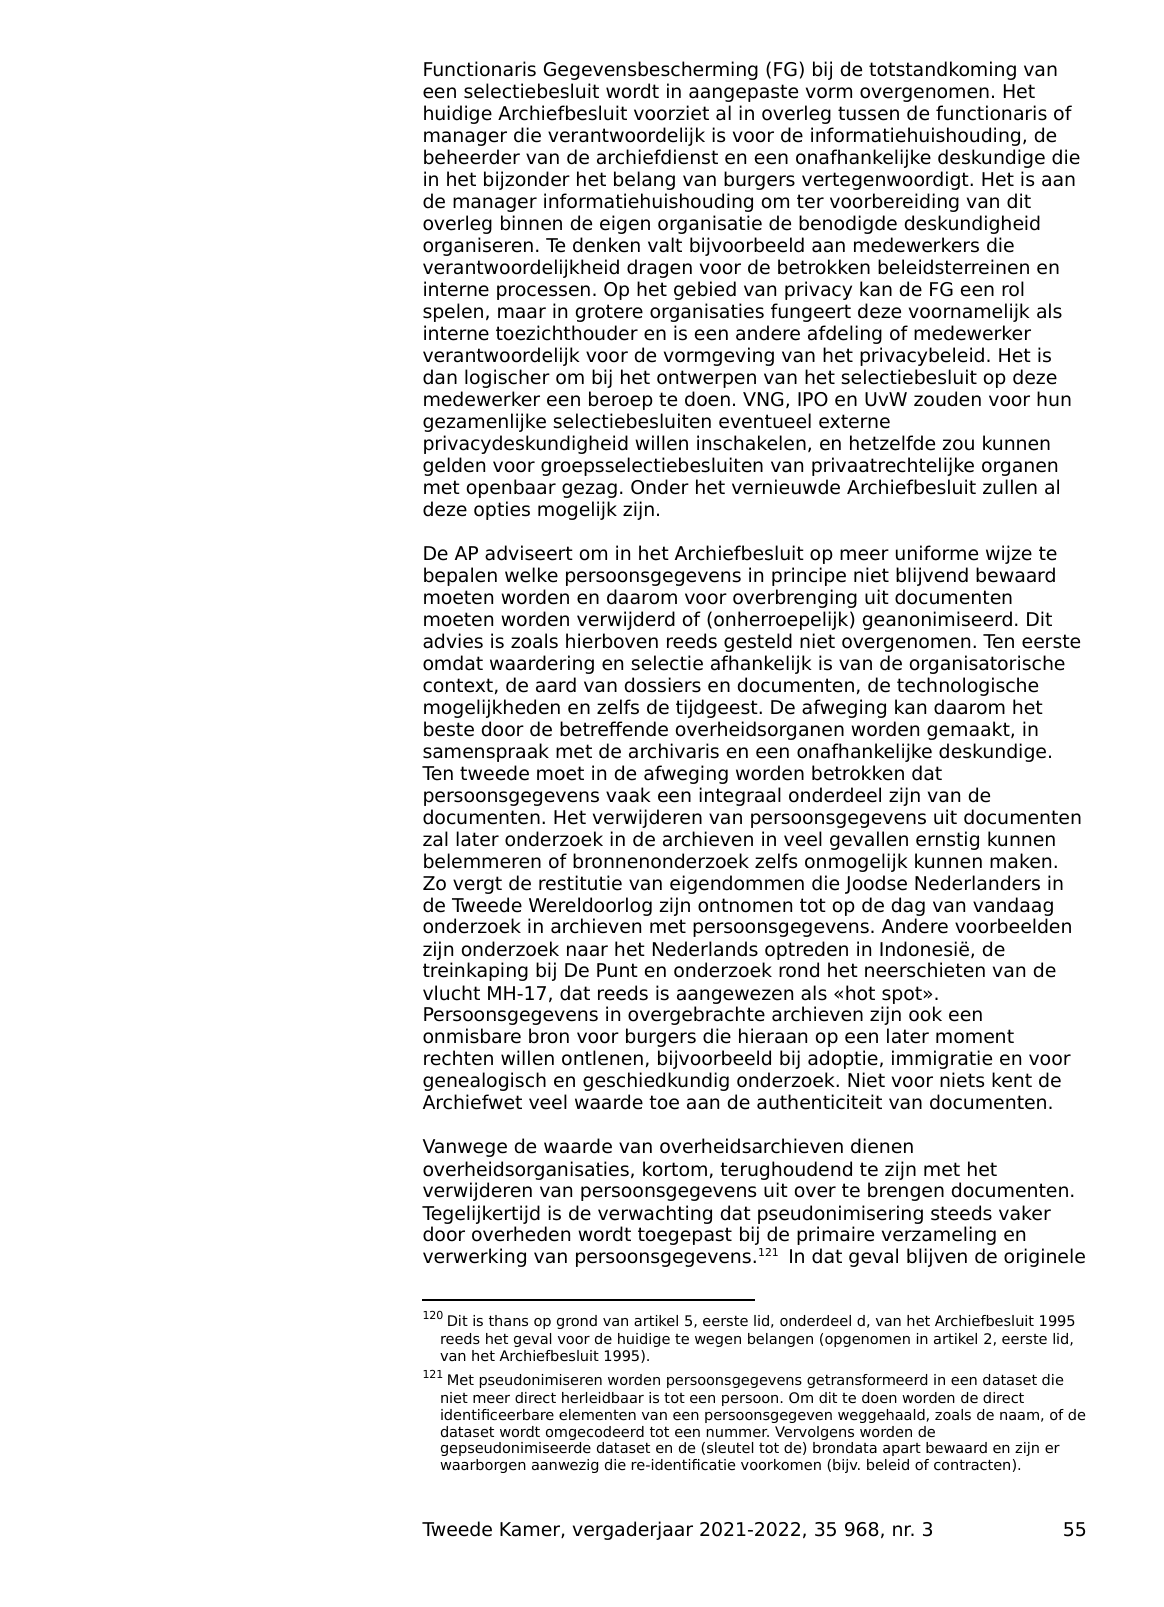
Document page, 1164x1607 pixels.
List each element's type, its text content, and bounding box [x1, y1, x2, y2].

text Met pseudonimiseren worden persoonsgegevens getransformeerd in een dataset die niet meer direct herleidbaar is tot een persoon. Om dit te doen worden de direct identificeerbare elementen van een persoonsgegeven weggehaald, zoals de naam, of de dataset wordt omgecodeerd tot een nummer. Vervolgens worden de gepseudonimiseerde dataset en de (sleutel tot de) brondata apart bewaard en zijn er waarborgen aanwezig die re-identificatie voorkomen (bijv. beleid of contracten). [422, 1368, 1087, 1474]
text De AP adviseert om in het Archiefbesluit op meer uniforme wijze te bepalen welke persoonsgegevens in principe niet blijvend bewaard moeten worden en daarom voor overbrenging uit documenten moeten worden verwijderd of (onherroepelijk) geanonimiseerd. Dit advies is zoals hierboven reeds gesteld niet overgenomen. Ten eerste omdat waardering en selectie afhankelijk is van de organisatorische context, de aard van dossiers en documenten, de technologische mogelijkheden en zelfs de tijdgeest. De afweging kan daarom het beste door de betreffende overheidsorganen worden gemaakt, in samenspraak met de archivaris en een onafhankelijke deskundige. Ten tweede moet in de afweging worden betrokken dat persoonsgegevens vaak een integraal onderdeel zijn van de documenten. Het verwijderen van persoonsgegevens uit documenten zal later onderzoek in de archieven in veel gevallen ernstig kunnen belemmeren of bronnenonderzoek zelfs onmogelijk kunnen maken. Zo vergt de restitutie van eigendommen die Joodse Nederlanders in de Tweede Wereldoorlog zijn ontnomen tot op de dag van vandaag onderzoek in archieven met persoonsgegevens. Andere voorbeelden zijn onderzoek naar het Nederlands optreden in Indonesië, de treinkaping bij De Punt en onderzoek rond het neerschieten van de vlucht MH-17, dat reeds is aangewezen als «hot spot». Persoonsgegevens in overgebrachte archieven zijn ook een onmisbare bron voor burgers die hieraan op een later moment rechten willen ontlenen, bijvoorbeeld bij adoptie, immigratie en voor genealogisch en geschiedkundig onderzoek. Niet voor niets kent de Archiefwet veel waarde toe aan de authenticiteit van documenten. [422, 543, 1087, 1114]
text Functionaris Gegevensbescherming (FG) bij de totstandkoming van een selectiebesluit wordt in aangepaste vorm overgenomen. Het huidige Archiefbesluit voorziet al in overleg tussen de functionaris of manager die verantwoordelijk is voor de informatiehuishouding, de beheerder van de archiefdienst en een onafhankelijke deskundige die in het bijzonder het belang van burgers vertegenwoordigt. Het is aan de manager informatiehuishouding om ter voorbereiding van dit overleg binnen de eigen organisatie de benodigde deskundigheid organiseren. Te denken valt bijvoorbeeld aan medewerkers die verantwoordelijkheid dragen voor de betrokken beleidsterreinen en interne processen. Op het gebied van privacy kan de FG een rol spelen, maar in grotere organisaties fungeert deze voornamelijk als interne toezichthouder en is een andere afdeling of medewerker verantwoordelijk voor de vormgeving van het privacybeleid. Het is dan logischer om bij het ontwerpen van het selectiebesluit op deze medewerker een beroep te doen. VNG, IPO en UvW zouden voor hun gezamenlijke selectiebesluiten eventueel externe privacydeskundigheid willen inschakelen, en hetzelfde zou kunnen gelden voor groepsselectiebesluiten van privaatrechtelijke organen met openbaar gezag. Onder het vernieuwde Archiefbesluit zullen al deze opties mogelijk zijn. [422, 59, 1087, 521]
text Dit is thans op grond van artikel 5, eerste lid, onderdeel d, van het Archiefbesluit 1995 reeds het geval voor de huidige te wegen belangen (opgenomen in artikel 2, eerste lid, van het Archiefbesluit 1995). [422, 1309, 1087, 1365]
text Vanwege de waarde van overheidsarchieven dienen overheidsorganisaties, kortom, terughoudend te zijn met het verwijderen van persoonsgegevens uit over te brengen documenten. Tegelijkertijd is de verwachting dat pseudonimisering steeds vaker door overheden wordt toegepast bij de primaire verzameling en verwerking van persoonsgegevens. In dat geval blijven de originele [422, 1136, 1087, 1268]
